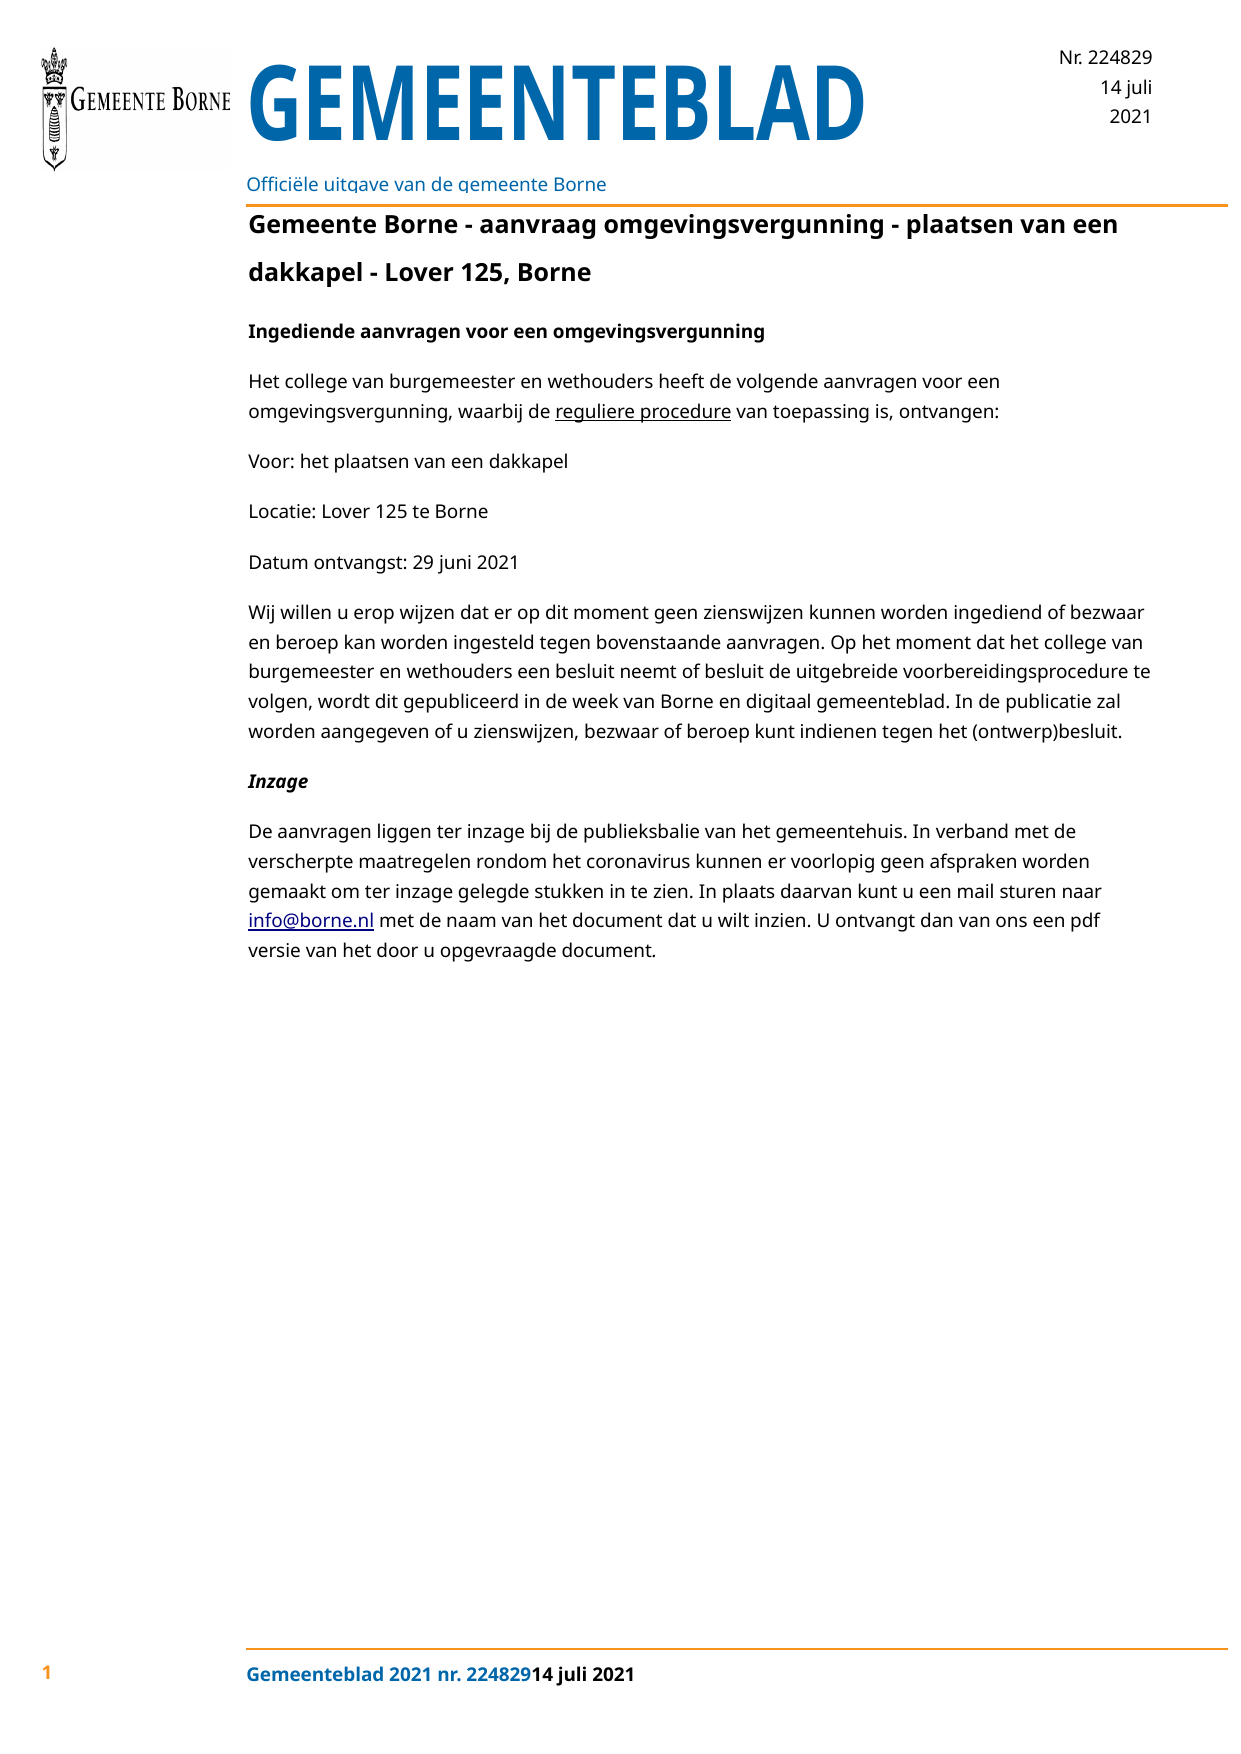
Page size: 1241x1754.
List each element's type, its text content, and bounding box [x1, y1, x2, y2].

text Ingediende aanvragen voor een omgevingsvergunning [248, 318, 1152, 344]
text De aanvragen liggen ter inzage bij de publieksbalie van het gemeentehuis. In verband met de verscherpte maatregelen rondom het coronavirus kunnen er voorlopig geen afspraken worden gemaakt om ter inzage gelegde stukken in te zien. In plaats daarvan kunt u een mail sturen naar info@borne.nl met de naam van het document dat u wilt inzien. U ontvangt dan van ons een pdf versie van het door u opgevraagde document. [248, 819, 1152, 963]
text Locatie: Lover 125 te Borne [248, 499, 1152, 524]
text Voor: het plaatsen van een dakkapel [248, 448, 1152, 474]
text Gemeente Borne - aanvraag omgevingsvergunning - plaatsen van een dakkapel - Lover 125, Borne [248, 207, 1152, 288]
text Inzage [248, 768, 1152, 794]
text Datum ontvangst: 29 juni 2021 [248, 549, 1152, 575]
picture [41, 47, 231, 172]
text Het college van burgemeester en wethouders heeft de volgende aanvragen voor een omgevingsvergunning, waarbij de reguliere procedure van toepassing is, ontvangen: [248, 368, 1152, 424]
text Wij willen u erop wijzen dat er op dit moment geen zienswijzen kunnen worden ingediend of bezwaar en beroep kan worden ingesteld tegen bovenstaande aanvragen. Op het moment dat het college van burgemeester en wethouders een besluit neemt of besluit de uitgebreide voorbereidingsprocedure te volgen, wordt dit gepubliceerd in de week van Borne en digitaal gemeenteblad. In de publicatie zal worden aangegeven of u zienswijzen, bezwaar of beroep kunt indienen tegen het (ontwerp)besluit. [248, 599, 1152, 744]
